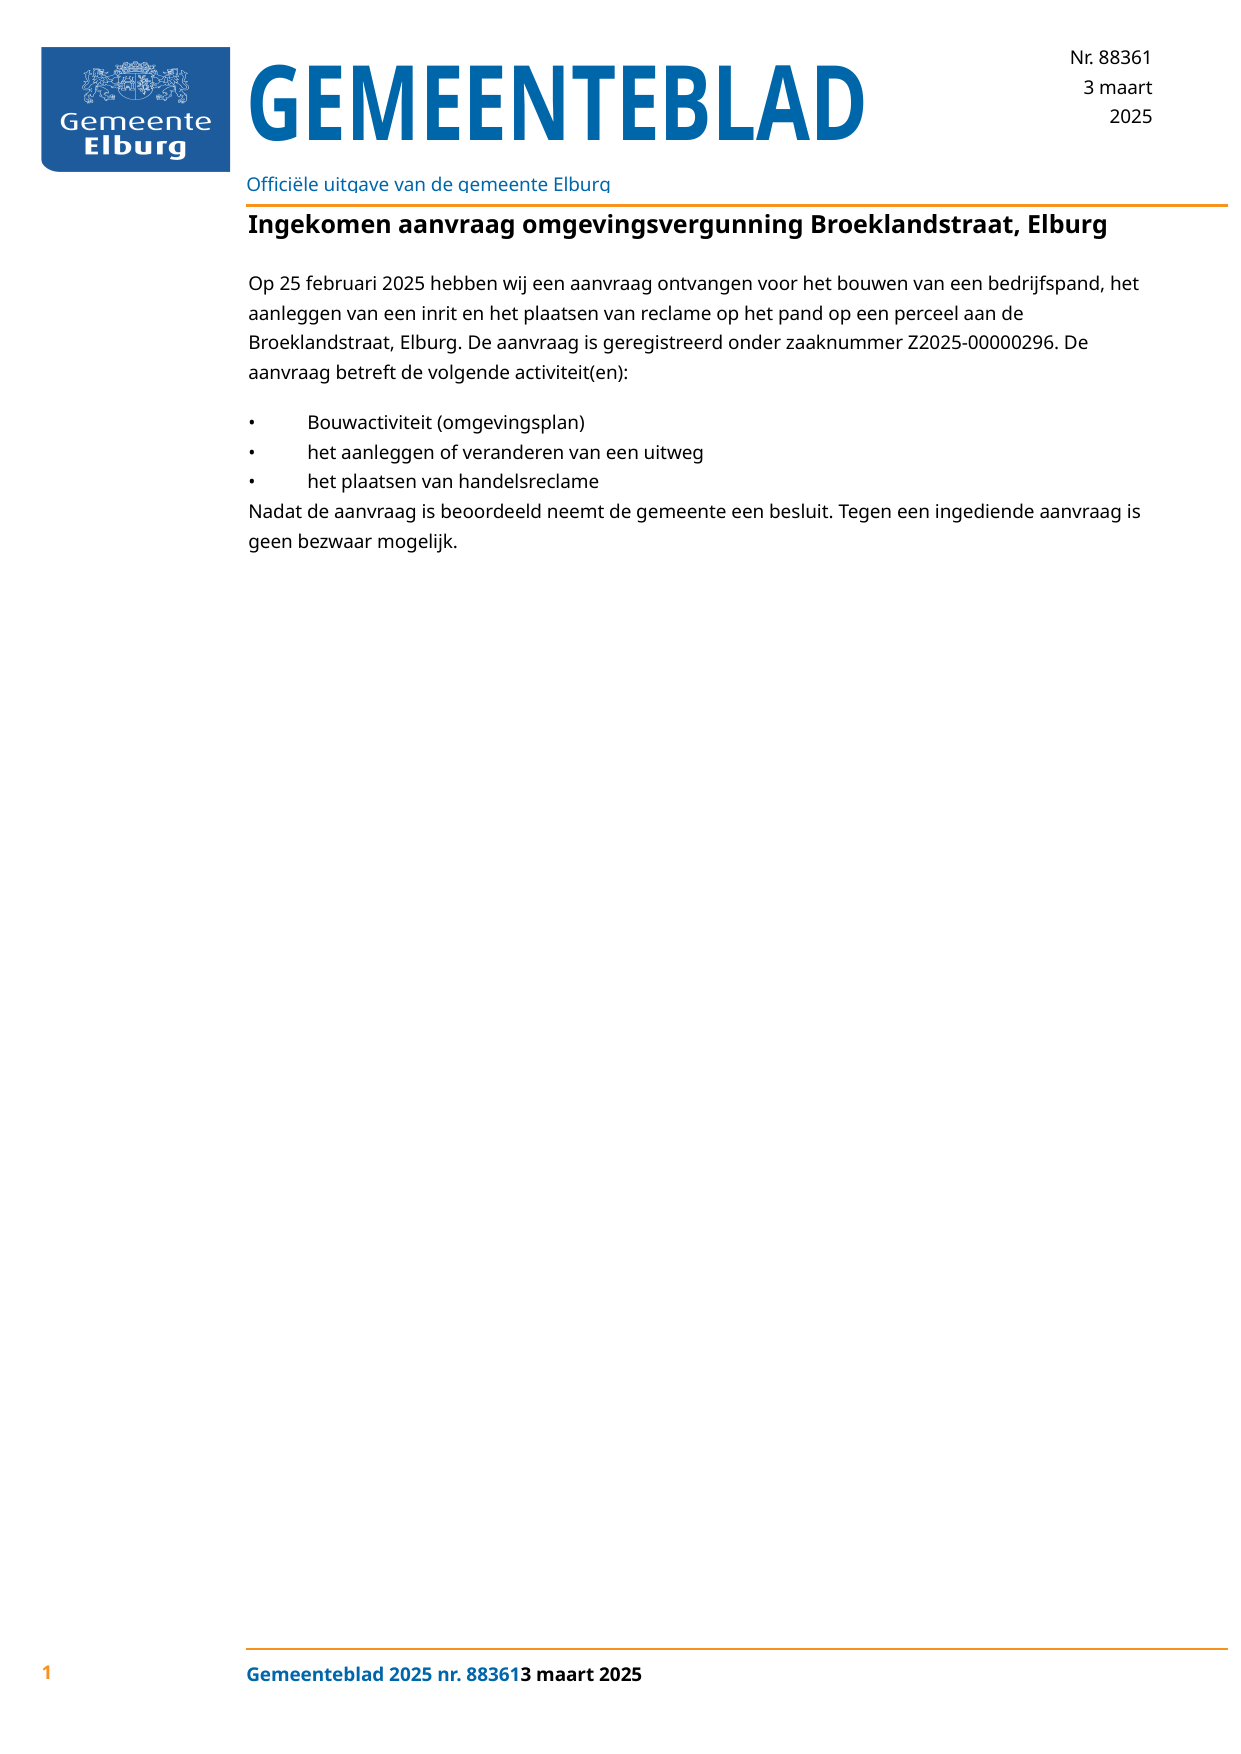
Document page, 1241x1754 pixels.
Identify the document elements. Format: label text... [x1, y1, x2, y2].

list het aanleggen of veranderen van een uitweg [248, 439, 1152, 465]
list Bouwactiviteit (omgevingsplan) [248, 409, 1152, 435]
list het plaatsen van handelsreclame [248, 469, 1152, 494]
text Nadat de aanvraag is beoordeeld neemt de gemeente een besluit. Tegen een ingediende aanvraag is geen bezwaar mogelijk. [248, 498, 1152, 553]
picture [41, 47, 231, 172]
text Op 25 februari 2025 hebben wij een aanvraag ontvangen voor het bouwen van een bedrijfspand, het aanleggen van een inrit en het plaatsen van reclame op het pand op een perceel aan de Broeklandstraat, Elburg. De aanvraag is geregistreerd onder zaaknummer Z2025-00000296. De aanvraag betreft de volgende activiteit(en): [248, 270, 1152, 385]
text Ingekomen aanvraag omgevingsvergunning Broeklandstraat, Elburg [248, 207, 1152, 241]
